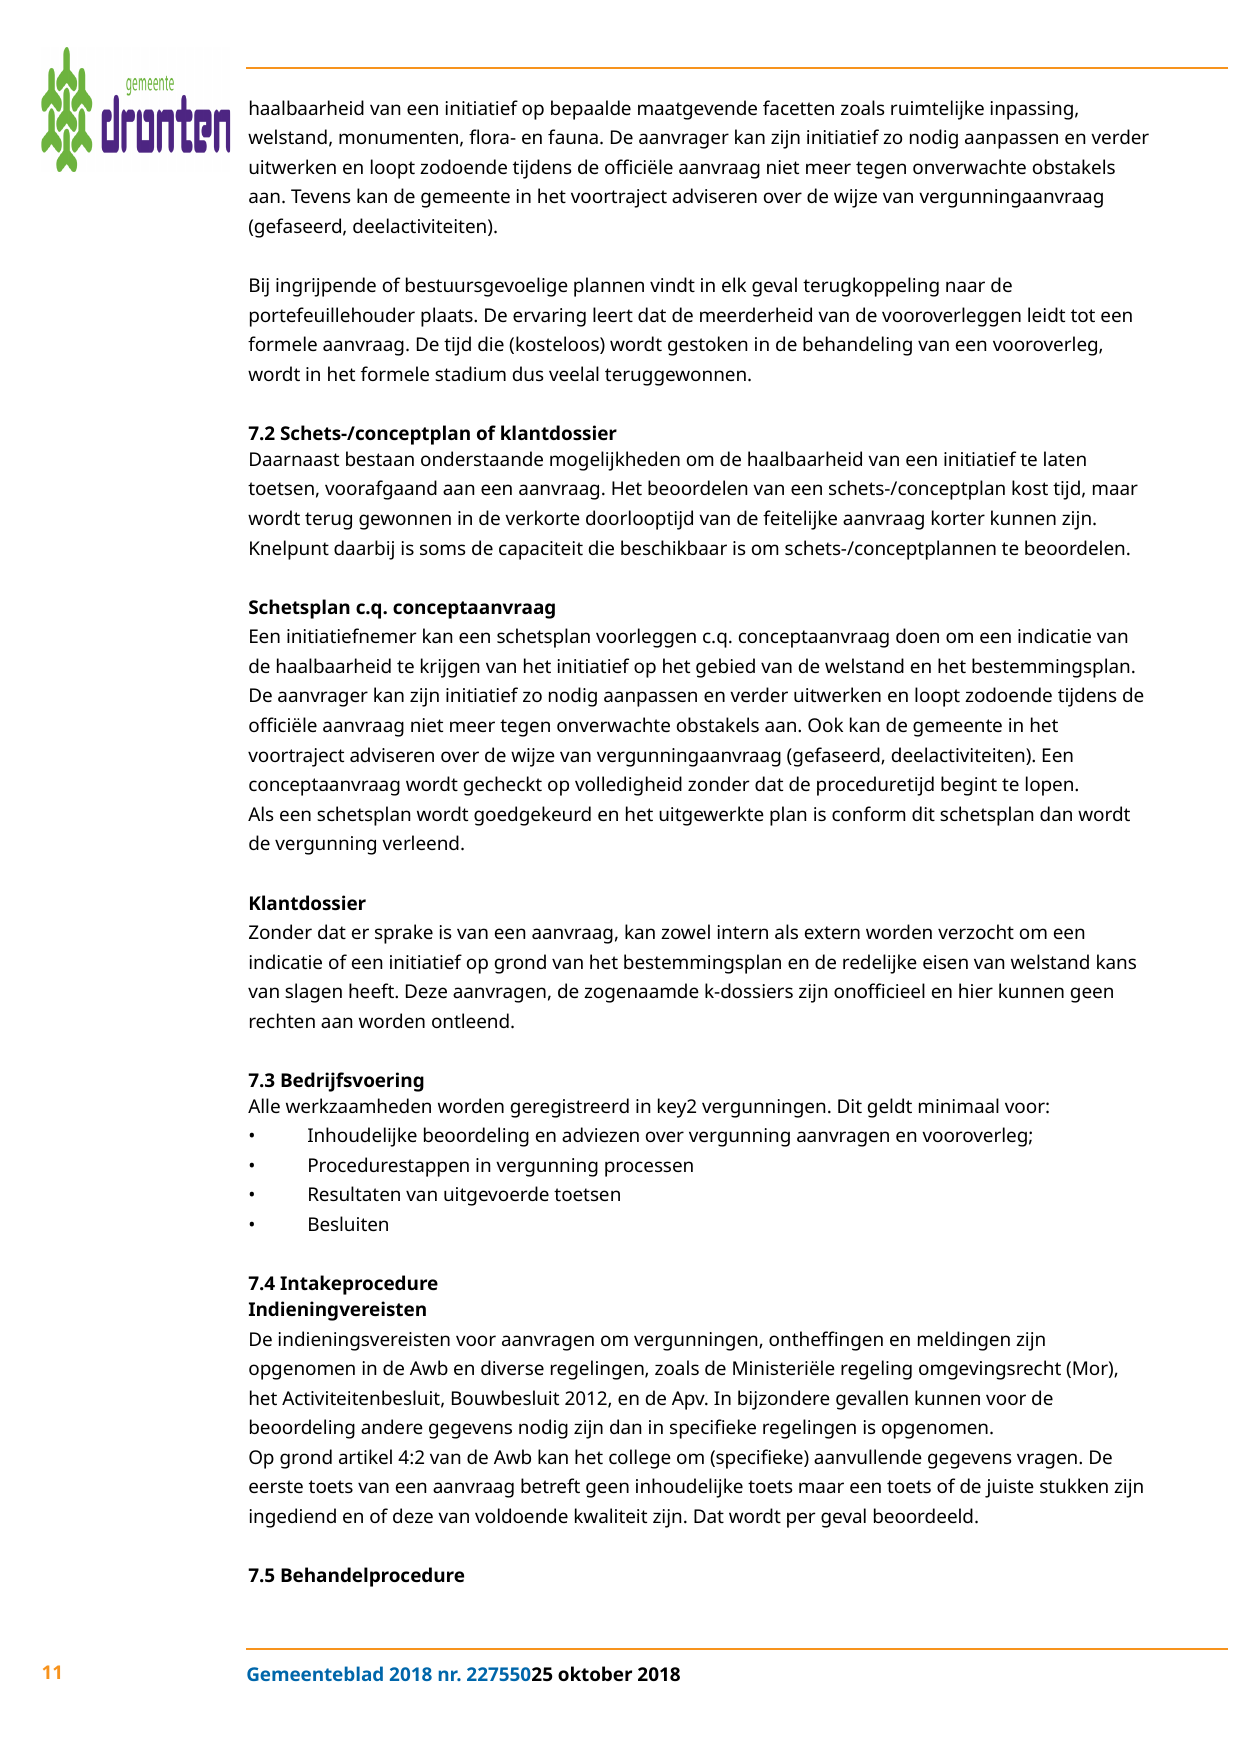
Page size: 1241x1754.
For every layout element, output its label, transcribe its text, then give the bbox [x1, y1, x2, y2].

text 7.3 Bedrijfsvoering [248, 1067, 1152, 1093]
text haalbaarheid van een initiatief op bepaalde maatgevende facetten zoals ruimtelijke inpassing, welstand, monumenten, flora- en fauna. De aanvrager kan zijn initiatief zo nodig aanpassen en verder uitwerken en loopt zodoende tijdens de officiële aanvraag niet meer tegen onverwachte obstakels aan. Tevens kan de gemeente in het voortraject adviseren over de wijze van vergunningaanvraag (gefaseerd, deelactiviteiten). [248, 95, 1152, 239]
text Op grond artikel 4:2 van de Awb kan het college om (specifieke) aanvullende gegevens vragen. De eerste toets van een aanvraag betreft geen inhoudelijke toets maar een toets of de juiste stukken zijn ingediend en of deze van voldoende kwaliteit zijn. Dat wordt per geval beoordeeld. [248, 1444, 1152, 1529]
text Een initiatiefnemer kan een schetsplan voorleggen c.q. conceptaanvraag doen om een indicatie van de haalbaarheid te krijgen van het initiatief op het gebied van de welstand en het bestemmingsplan. De aanvrager kan zijn initiatief zo nodig aanpassen en verder uitwerken en loopt zodoende tijdens de officiële aanvraag niet meer tegen onverwachte obstakels aan. Ook kan de gemeente in het voortraject adviseren over de wijze van vergunningaanvraag (gefaseerd, deelactiviteiten). Een conceptaanvraag wordt gecheckt op volledigheid zonder dat de proceduretijd begint te lopen. [248, 623, 1152, 797]
text Als een schetsplan wordt goedgekeurd en het uitgewerkte plan is conform dit schetsplan dan wordt de vergunning verleend. [248, 801, 1152, 856]
text Indieningvereisten [248, 1296, 1152, 1322]
text Schetsplan c.q. conceptaanvraag [248, 594, 1152, 619]
list Inhoudelijke beoordeling en adviezen over vergunning aanvragen en vooroverleg; [248, 1122, 1152, 1148]
list Resultaten van uitgevoerde toetsen [248, 1182, 1152, 1207]
list Besluiten [248, 1211, 1152, 1237]
text Alle werkzaamheden worden geregistreerd in key2 vergunningen. Dit geldt minimaal voor: [248, 1093, 1152, 1119]
text Zonder dat er sprake is van een aanvraag, kan zowel intern als extern worden verzocht om een indicatie of een initiatief op grond van het bestemmingsplan en de redelijke eisen van welstand kans van slagen heeft. Deze aanvragen, de zogenaamde k-dossiers zijn onofficieel en hier kunnen geen rechten aan worden ontleend. [248, 919, 1152, 1034]
picture [41, 47, 231, 172]
text Bij ingrijpende of bestuursgevoelige plannen vindt in elk geval terugkoppeling naar de portefeuillehouder plaats. De ervaring leert dat de meerderheid van de vooroverleggen leidt tot een formele aanvraag. De tijd die (kosteloos) wordt gestoken in de behandeling van een vooroverleg, wordt in het formele stadium dus veelal teruggewonnen. [248, 272, 1152, 387]
text 7.4 Intakeprocedure [248, 1270, 1152, 1296]
text Daarnaast bestaan onderstaande mogelijkheden om de haalbaarheid van een initiatief te laten toetsen, voorafgaand aan een aanvraag. Het beoordelen van een schets-/conceptplan kost tijd, maar wordt terug gewonnen in de verkorte doorlooptijd van de feitelijke aanvraag korter kunnen zijn. Knelpunt daarbij is soms de capaciteit die beschikbaar is om schets-/conceptplannen te beoordelen. [248, 446, 1152, 560]
text 7.2 Schets-/conceptplan of klantdossier [248, 420, 1152, 446]
text Klantdossier [248, 890, 1152, 915]
text De indieningsvereisten voor aanvragen om vergunningen, ontheffingen en meldingen zijn opgenomen in de Awb en diverse regelingen, zoals de Ministeriële regeling omgevingsrecht (Mor), het Activiteitenbesluit, Bouwbesluit 2012, en de Apv. In bijzondere gevallen kunnen voor de beoordeling andere gegevens nodig zijn dan in specifieke regelingen is opgenomen. [248, 1326, 1152, 1440]
text 7.5 Behandelprocedure [248, 1562, 1152, 1588]
list Procedurestappen in vergunning processen [248, 1152, 1152, 1178]
